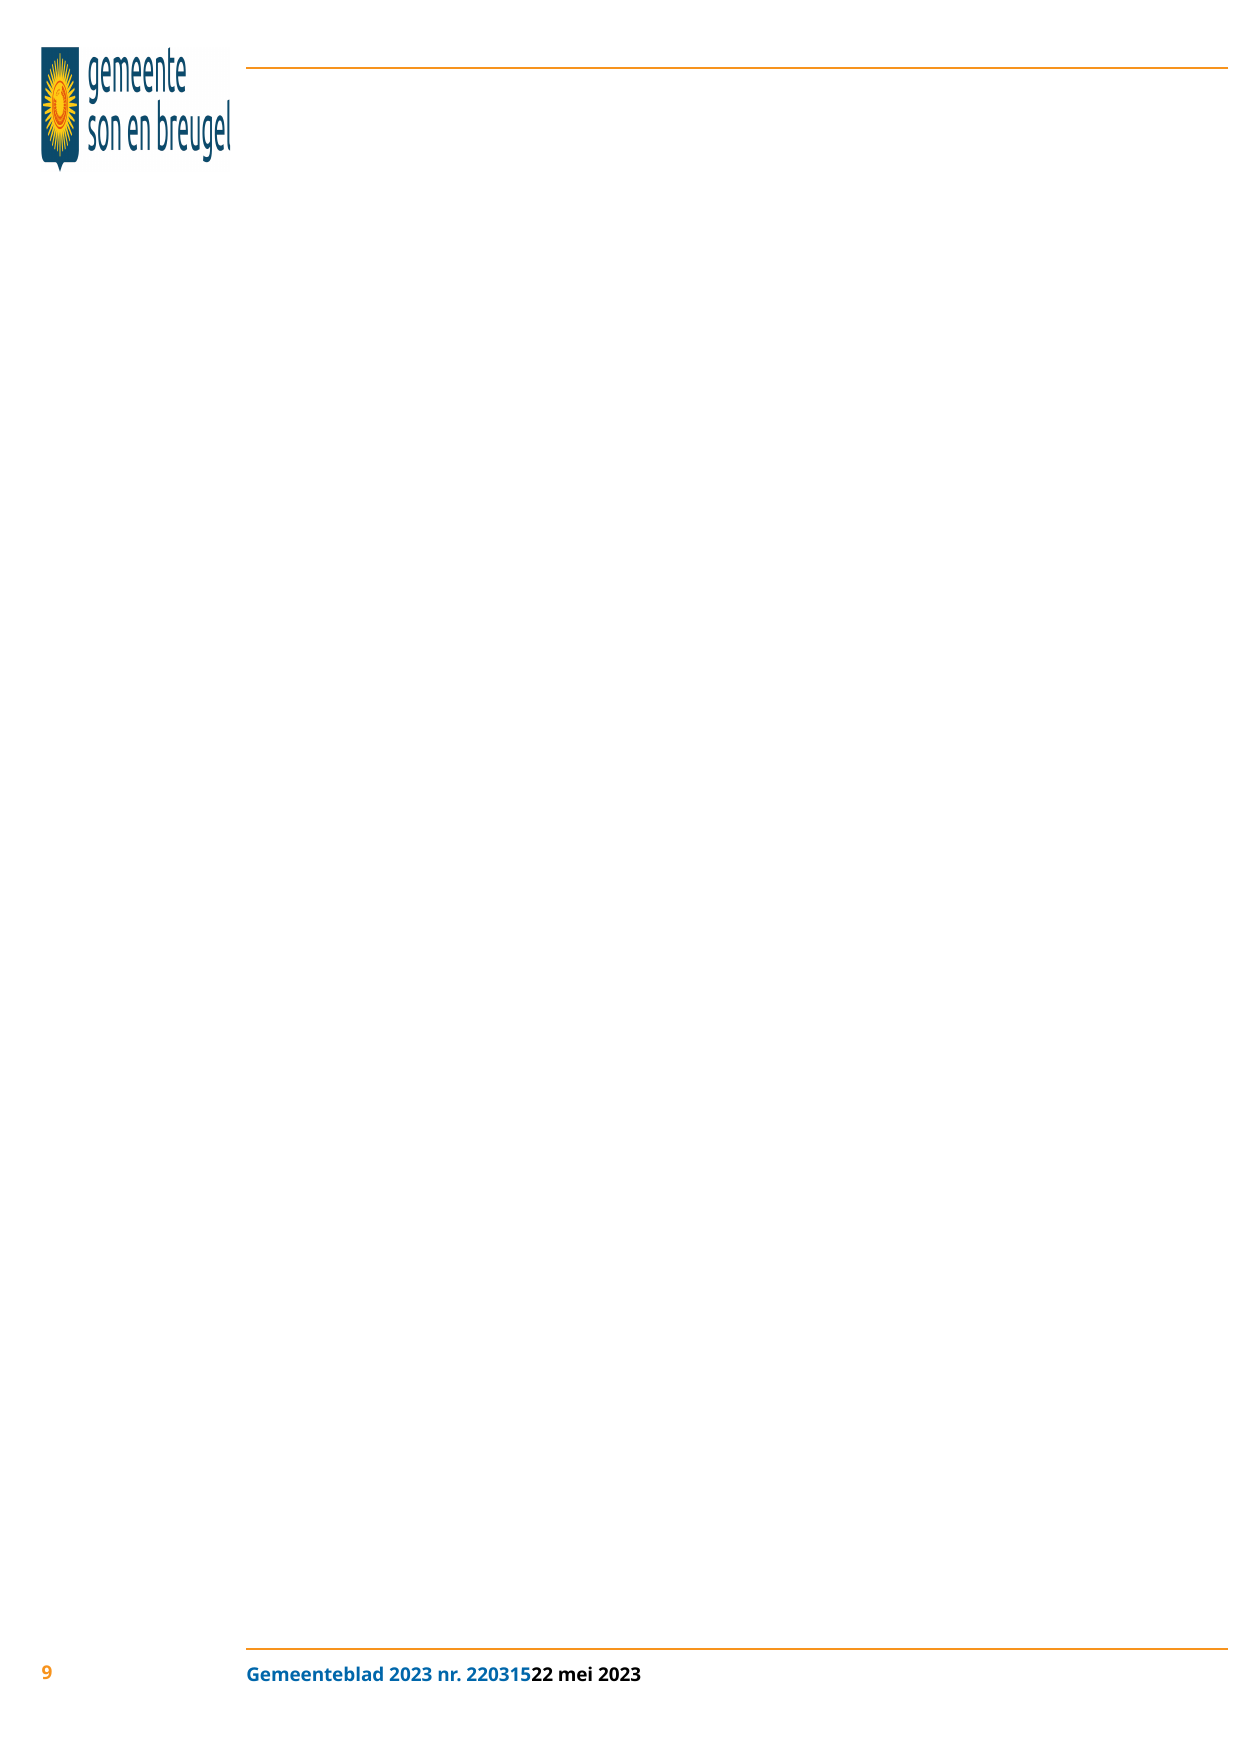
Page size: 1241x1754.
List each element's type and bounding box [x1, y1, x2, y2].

picture [41, 47, 231, 172]
